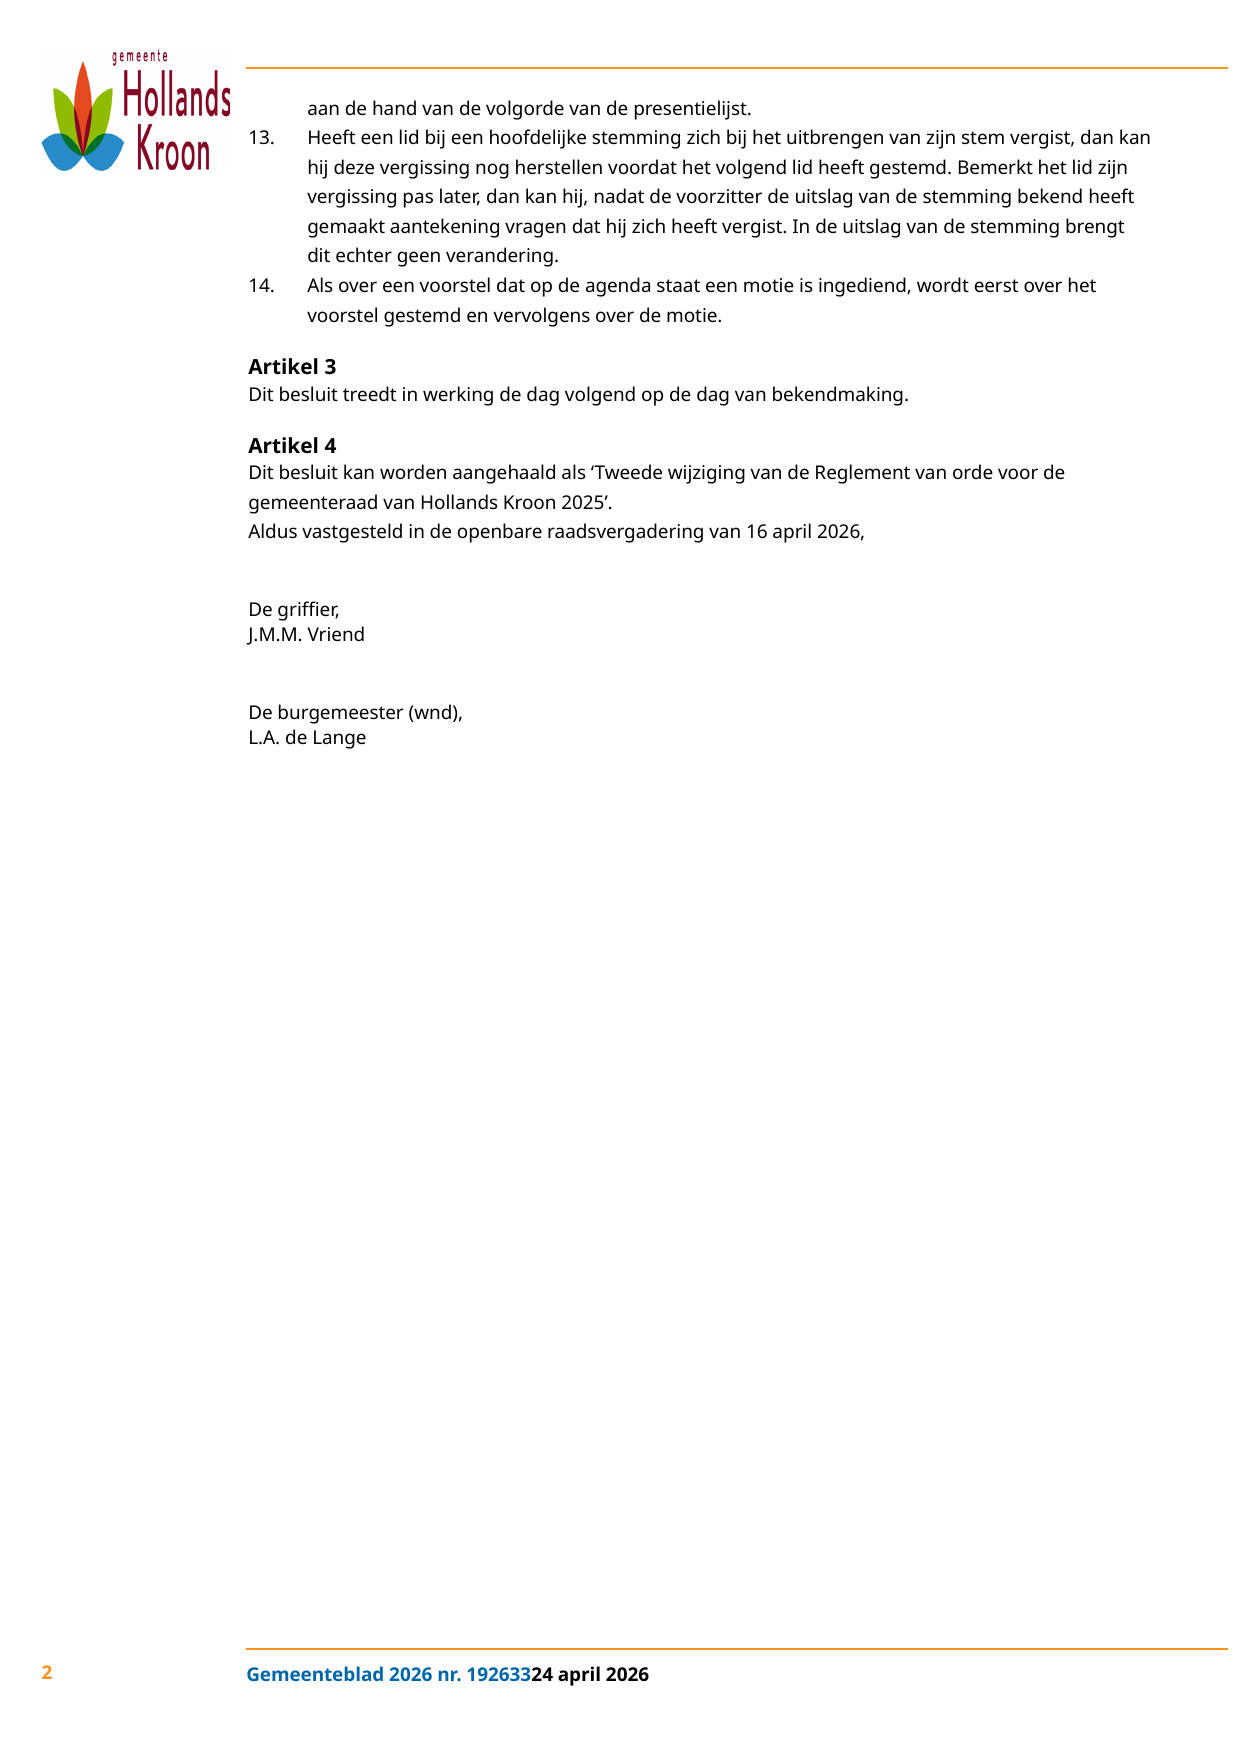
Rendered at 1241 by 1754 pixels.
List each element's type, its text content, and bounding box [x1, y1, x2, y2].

text L.A. de Lange [248, 724, 1152, 750]
list Als over een voorstel dat op de agenda staat een motie is ingediend, wordt eerst over het voorstel gestemd en vervolgens over de motie. [248, 272, 1152, 328]
list Heeft een lid bij een hoofdelijke stemming zich bij het uitbrengen van zijn stem vergist, dan kan hij deze vergissing nog herstellen voordat het volgend lid heeft gestemd. Bemerkt het lid zijn vergissing pas later, dan kan hij, nadat de voorzitter de uitslag van de stemming bekend heeft gemaakt aantekening vragen dat hij zich heeft vergist. In de uitslag van de stemming brengt dit echter geen verandering. [248, 124, 1152, 268]
text Aldus vastgesteld in de openbare raadsvergadering van 16 april 2026, [248, 519, 1152, 544]
list aan de hand van de volgorde van de presentielijst. [248, 95, 1152, 121]
text J.M.M. Vriend [248, 622, 1152, 647]
text Artikel 3 [248, 352, 1152, 381]
text Dit besluit kan worden aangehaald als ‘Tweede wijziging van de Reglement van orde voor de gemeenteraad van Hollands Kroon 2025’. [248, 459, 1152, 515]
text Dit besluit treedt in werking de dag volgend op de dag van bekendmaking. [248, 381, 1152, 406]
picture [41, 47, 231, 172]
text Artikel 4 [248, 431, 1152, 459]
text De burgemeester (wnd), [248, 699, 1152, 724]
text De griffier, [248, 596, 1152, 622]
